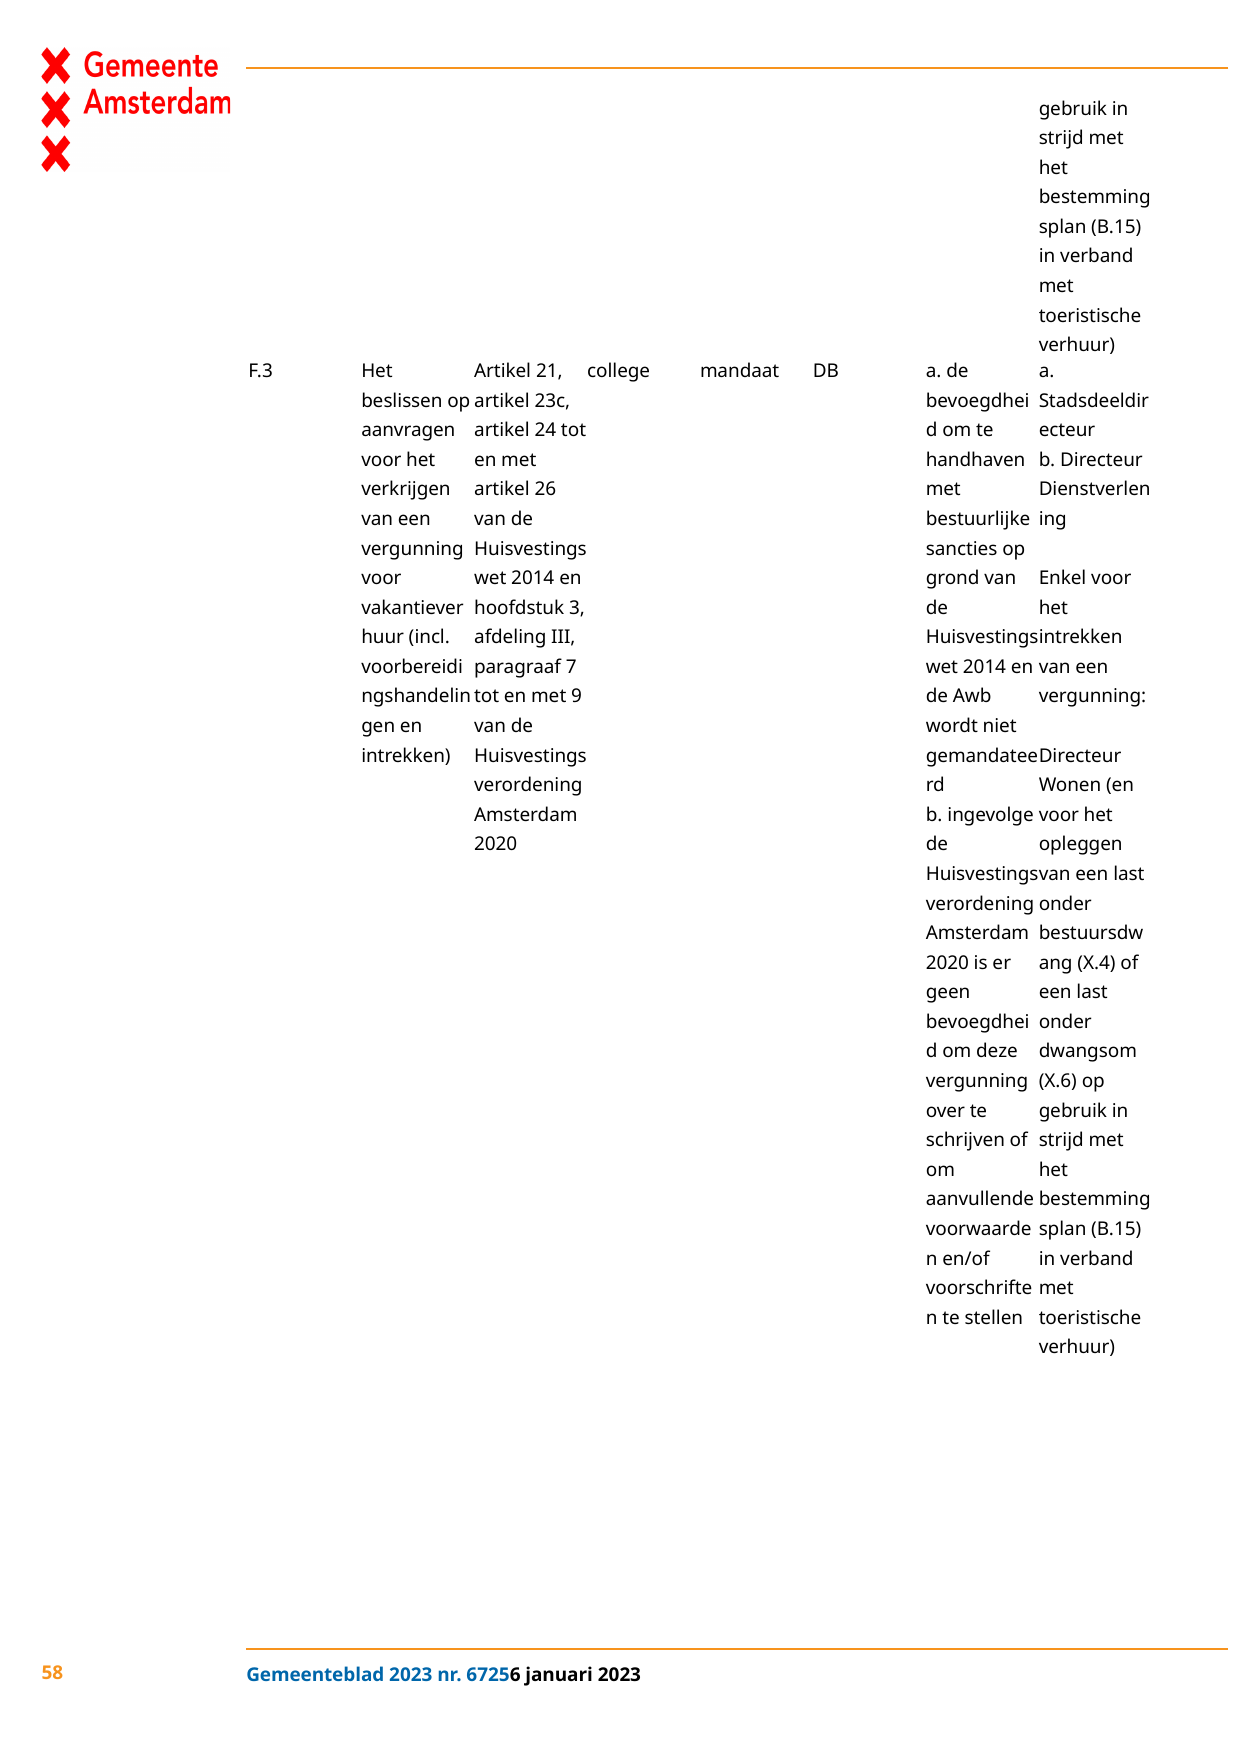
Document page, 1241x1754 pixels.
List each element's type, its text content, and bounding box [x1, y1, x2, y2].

table_cell Het beslissen op aanvragen voor het verkrijgen van een vergunning voor vakantieverhuur (incl. voorbereidingshandelingen en intrekken) [361, 357, 474, 1359]
table_cell [813, 95, 926, 357]
table_cell a. de bevoegdheid om te handhaven met bestuurlijke sancties op grond van de Huisvestingswet 2014 en de Awb wordt niet gemandateerd b. ingevolge de Huisvestingsverordening Amsterdam 2020 is er geen bevoegdheid om deze vergunning over te schrijven of om aanvullende voorwaarden en/of voorschriften te stellen [926, 357, 1038, 1359]
table_cell [700, 95, 813, 357]
table_cell F.3 [248, 357, 361, 1359]
table_cell [926, 95, 1038, 357]
table_cell college [587, 357, 700, 1359]
table_cell [474, 95, 587, 357]
table_cell Artikel 21, artikel 23c, artikel 24 tot en met artikel 26 van de Huisvestingswet 2014 en hoofdstuk 3, afdeling III, paragraaf 7 tot en met 9 van de Huisvestingsverordening Amsterdam 2020 [474, 357, 587, 1359]
table_cell [587, 95, 700, 357]
table_cell gebruik in strijd met het bestemmingsplan (B.15) in verband met toeristische verhuur) [1039, 95, 1152, 357]
table_cell [248, 95, 361, 357]
table_cell mandaat [700, 357, 813, 1359]
table_cell a. Stadsdeeldirecteur b. Directeur Dienstverlening Enkel voor het intrekken van een vergunning: Directeur Wonen (en voor het opleggen van een last onder bestuursdwang (X.4) of een last onder dwangsom (X.6) op gebruik in strijd met het bestemmingsplan (B.15) in verband met toeristische verhuur) [1039, 357, 1152, 1359]
picture [41, 47, 231, 172]
table_cell DB [813, 357, 926, 1359]
table_cell [361, 95, 474, 357]
